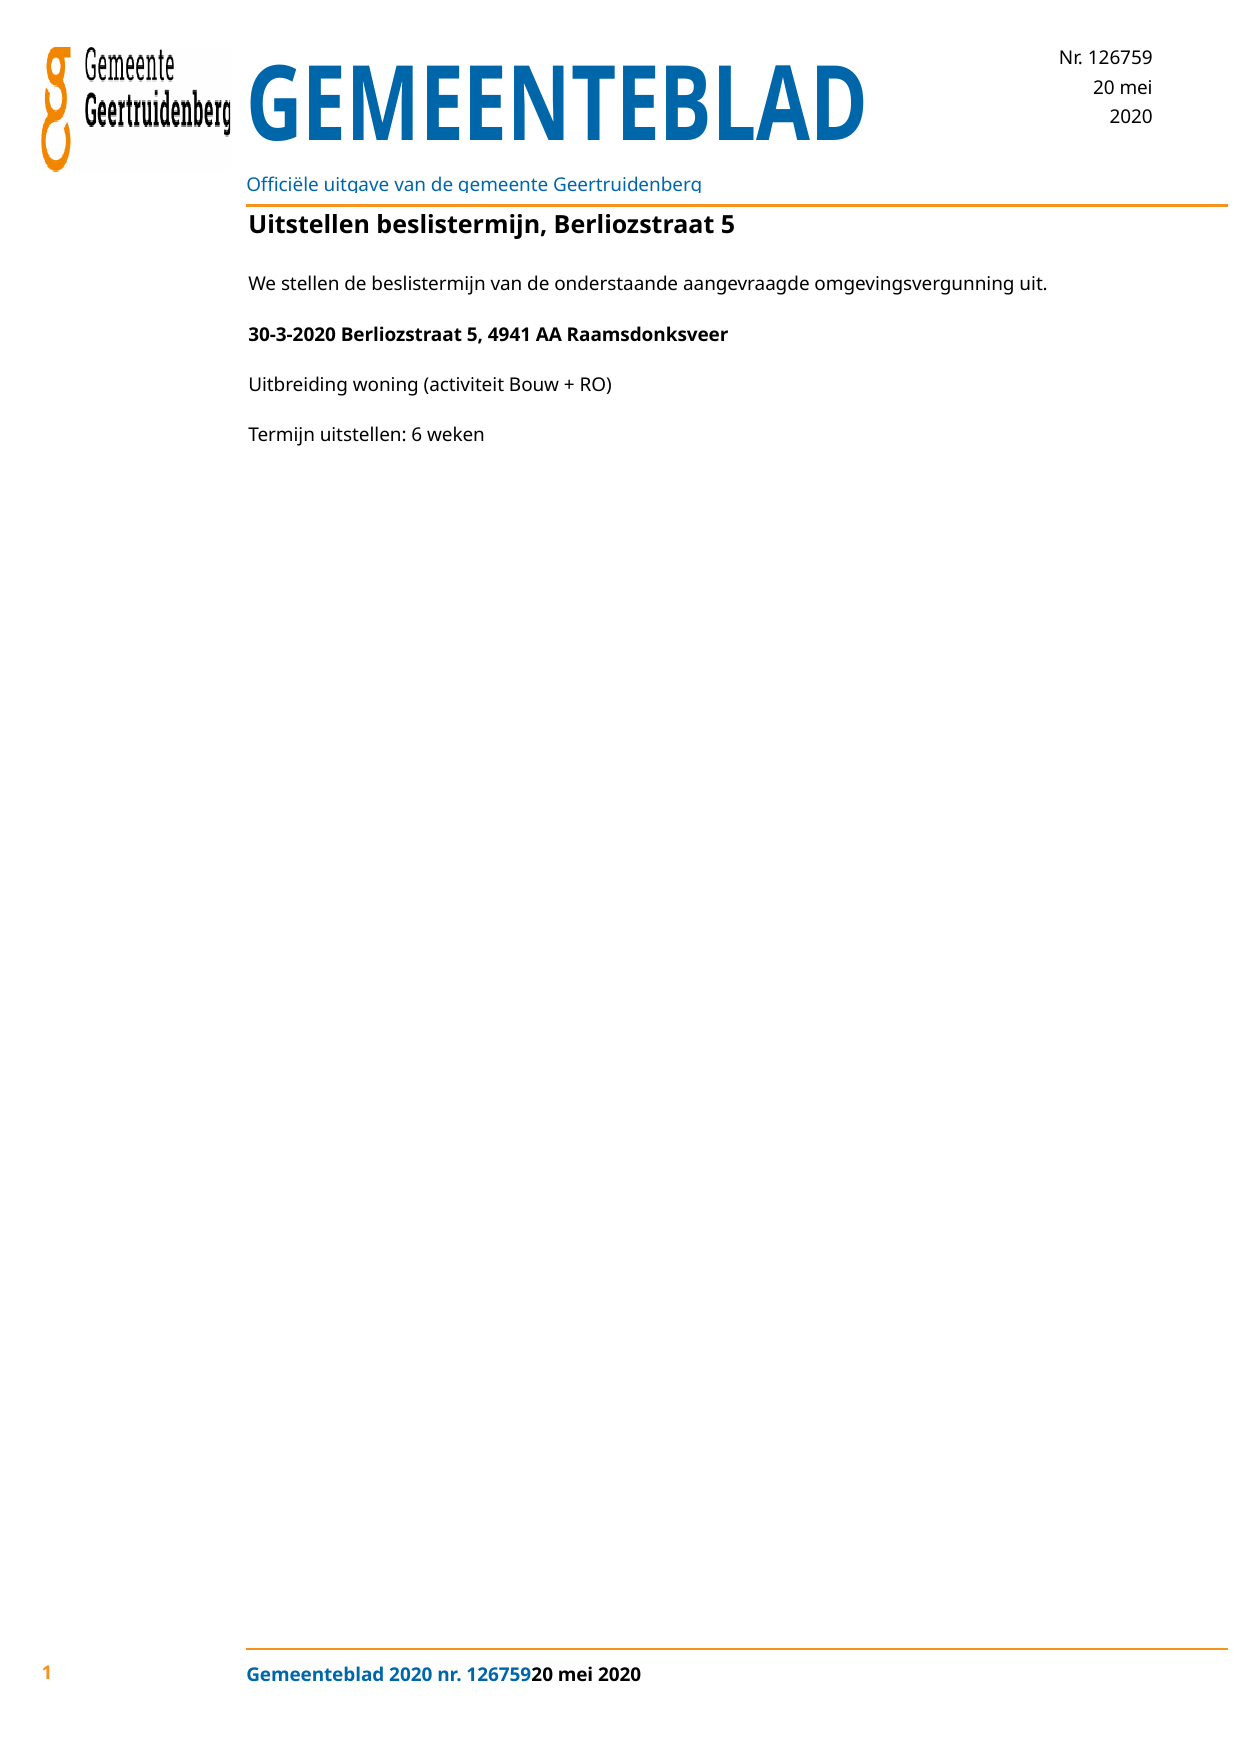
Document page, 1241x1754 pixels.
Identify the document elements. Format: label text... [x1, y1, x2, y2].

text Uitbreiding woning (activiteit Bouw + RO) [248, 371, 1152, 397]
text We stellen de beslistermijn van de onderstaande aangevraagde omgevingsvergunning uit. [248, 270, 1152, 296]
text Uitstellen beslistermijn, Berliozstraat 5 [248, 207, 1152, 241]
text 30-3-2020 Berliozstraat 5, 4941 AA Raamsdonksveer [248, 321, 1152, 346]
picture [41, 47, 231, 172]
text Termijn uitstellen: 6 weken [248, 422, 1152, 447]
